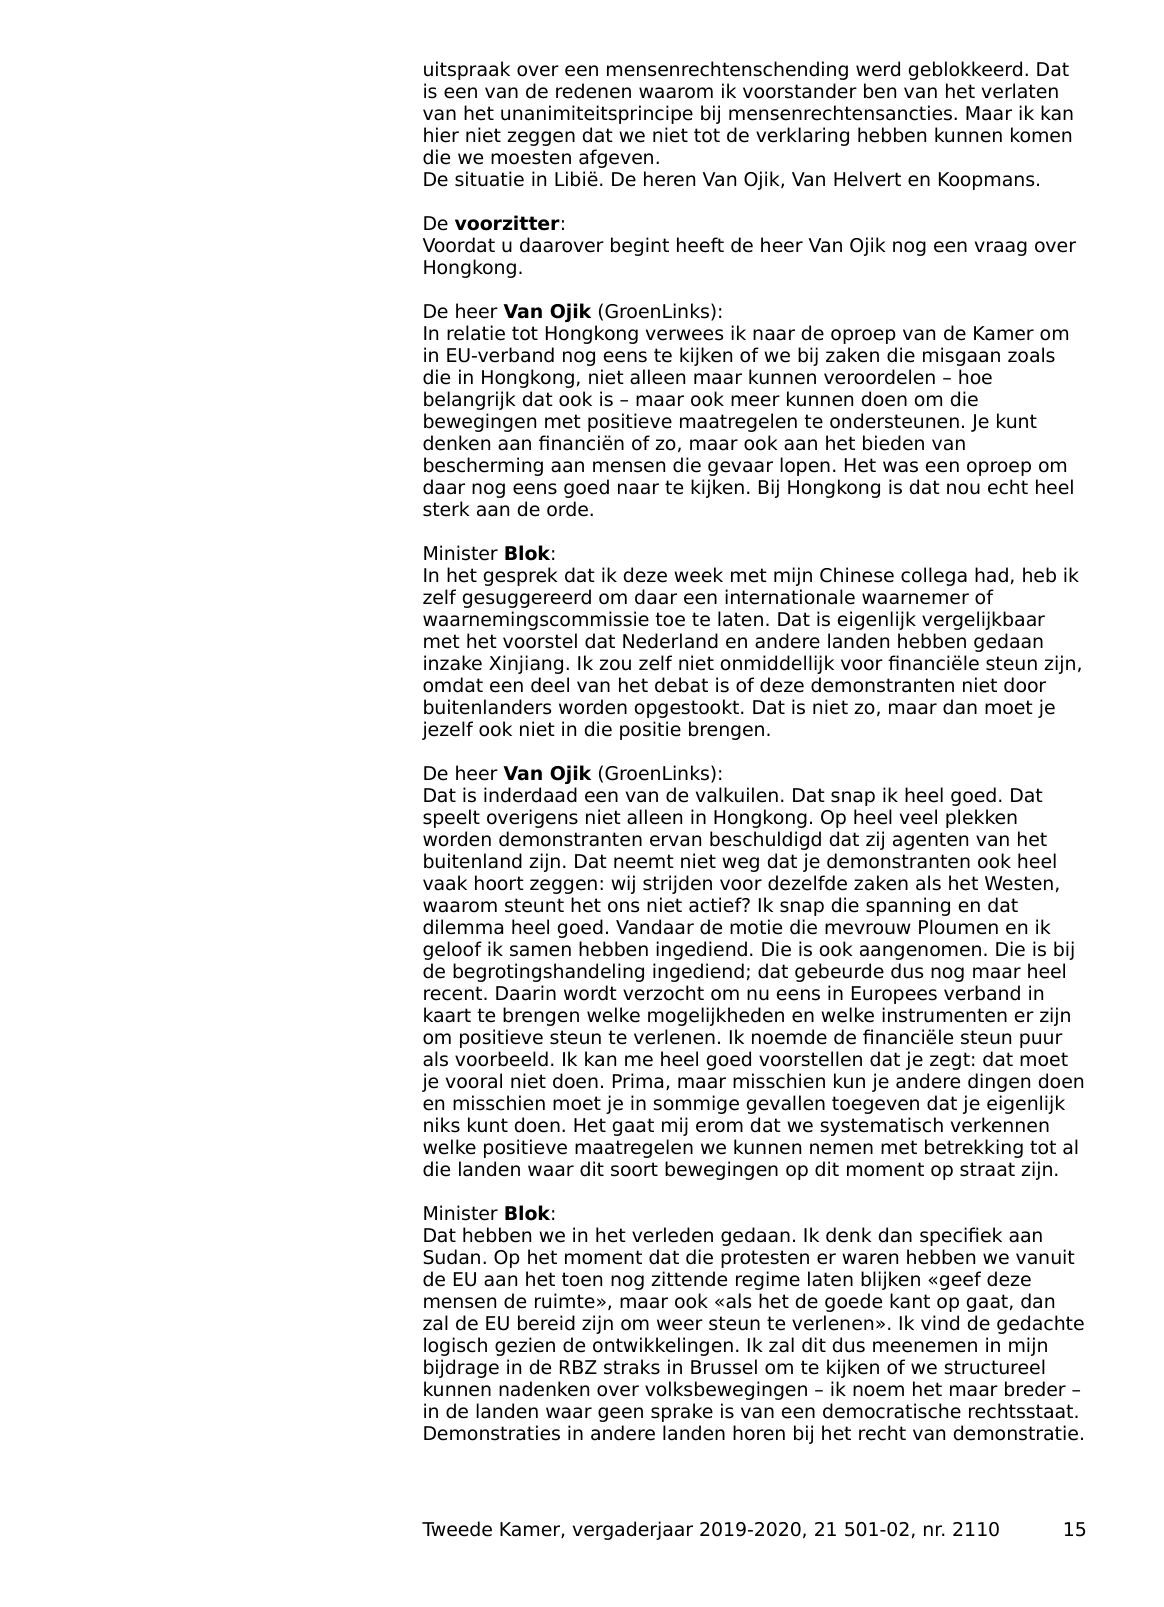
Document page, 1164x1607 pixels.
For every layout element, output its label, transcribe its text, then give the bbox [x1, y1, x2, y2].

text De heer Van Ojik (GroenLinks): [422, 301, 1087, 323]
text De situatie in Libië. De heren Van Ojik, Van Helvert en Koopmans. [422, 169, 1087, 191]
text In het gesprek dat ik deze week met mijn Chinese collega had, heb ik zelf gesuggereerd om daar een internationale waarnemer of waarnemingscommissie toe te laten. Dat is eigenlijk vergelijkbaar met het voorstel dat Nederland en andere landen hebben gedaan inzake Xinjiang. Ik zou zelf niet onmiddellijk voor financiële steun zijn, omdat een deel van het debat is of deze demonstranten niet door buitenlanders worden opgestookt. Dat is niet zo, maar dan moet je jezelf ook niet in die positie brengen. [422, 565, 1087, 741]
text uitspraak over een mensenrechtenschending werd geblokkeerd. Dat is een van de redenen waarom ik voorstander ben van het verlaten van het unanimiteitsprincipe bij mensenrechtensancties. Maar ik kan hier niet zeggen dat we niet tot de verklaring hebben kunnen komen die we moesten afgeven. [422, 59, 1087, 169]
text Minister Blok: [422, 543, 1087, 565]
text In relatie tot Hongkong verwees ik naar de oproep van de Kamer om in EU-verband nog eens te kijken of we bij zaken die misgaan zoals die in Hongkong, niet alleen maar kunnen veroordelen – hoe belangrijk dat ook is – maar ook meer kunnen doen om die bewegingen met positieve maatregelen te ondersteunen. Je kunt denken aan financiën of zo, maar ook aan het bieden van bescherming aan mensen die gevaar lopen. Het was een oproep om daar nog eens goed naar te kijken. Bij Hongkong is dat nou echt heel sterk aan de orde. [422, 323, 1087, 521]
text De voorzitter: [422, 213, 1087, 235]
text Minister Blok: [422, 1203, 1087, 1225]
text Dat hebben we in het verleden gedaan. Ik denk dan specifiek aan Sudan. Op het moment dat die protesten er waren hebben we vanuit de EU aan het toen nog zittende regime laten blijken «geef deze mensen de ruimte», maar ook «als het de goede kant op gaat, dan zal de EU bereid zijn om weer steun te verlenen». Ik vind de gedachte logisch gezien de ontwikkelingen. Ik zal dit dus meenemen in mijn bijdrage in de RBZ straks in Brussel om te kijken of we structureel kunnen nadenken over volksbewegingen – ik noem het maar breder – in de landen waar geen sprake is van een democratische rechtsstaat. Demonstraties in andere landen horen bij het recht van demonstratie. [422, 1225, 1087, 1445]
text De heer Van Ojik (GroenLinks): [422, 763, 1087, 785]
text Dat is inderdaad een van de valkuilen. Dat snap ik heel goed. Dat speelt overigens niet alleen in Hongkong. Op heel veel plekken worden demonstranten ervan beschuldigd dat zij agenten van het buitenland zijn. Dat neemt niet weg dat je demonstranten ook heel vaak hoort zeggen: wij strijden voor dezelfde zaken als het Westen, waarom steunt het ons niet actief? Ik snap die spanning en dat dilemma heel goed. Vandaar de motie die mevrouw Ploumen en ik geloof ik samen hebben ingediend. Die is ook aangenomen. Die is bij de begrotingshandeling ingediend; dat gebeurde dus nog maar heel recent. Daarin wordt verzocht om nu eens in Europees verband in kaart te brengen welke mogelijkheden en welke instrumenten er zijn om positieve steun te verlenen. Ik noemde de financiële steun puur als voorbeeld. Ik kan me heel goed voorstellen dat je zegt: dat moet je vooral niet doen. Prima, maar misschien kun je andere dingen doen en misschien moet je in sommige gevallen toegeven dat je eigenlijk niks kunt doen. Het gaat mij erom dat we systematisch verkennen welke positieve maatregelen we kunnen nemen met betrekking tot al die landen waar dit soort bewegingen op dit moment op straat zijn. [422, 785, 1087, 1181]
text Voordat u daarover begint heeft de heer Van Ojik nog een vraag over Hongkong. [422, 235, 1087, 279]
